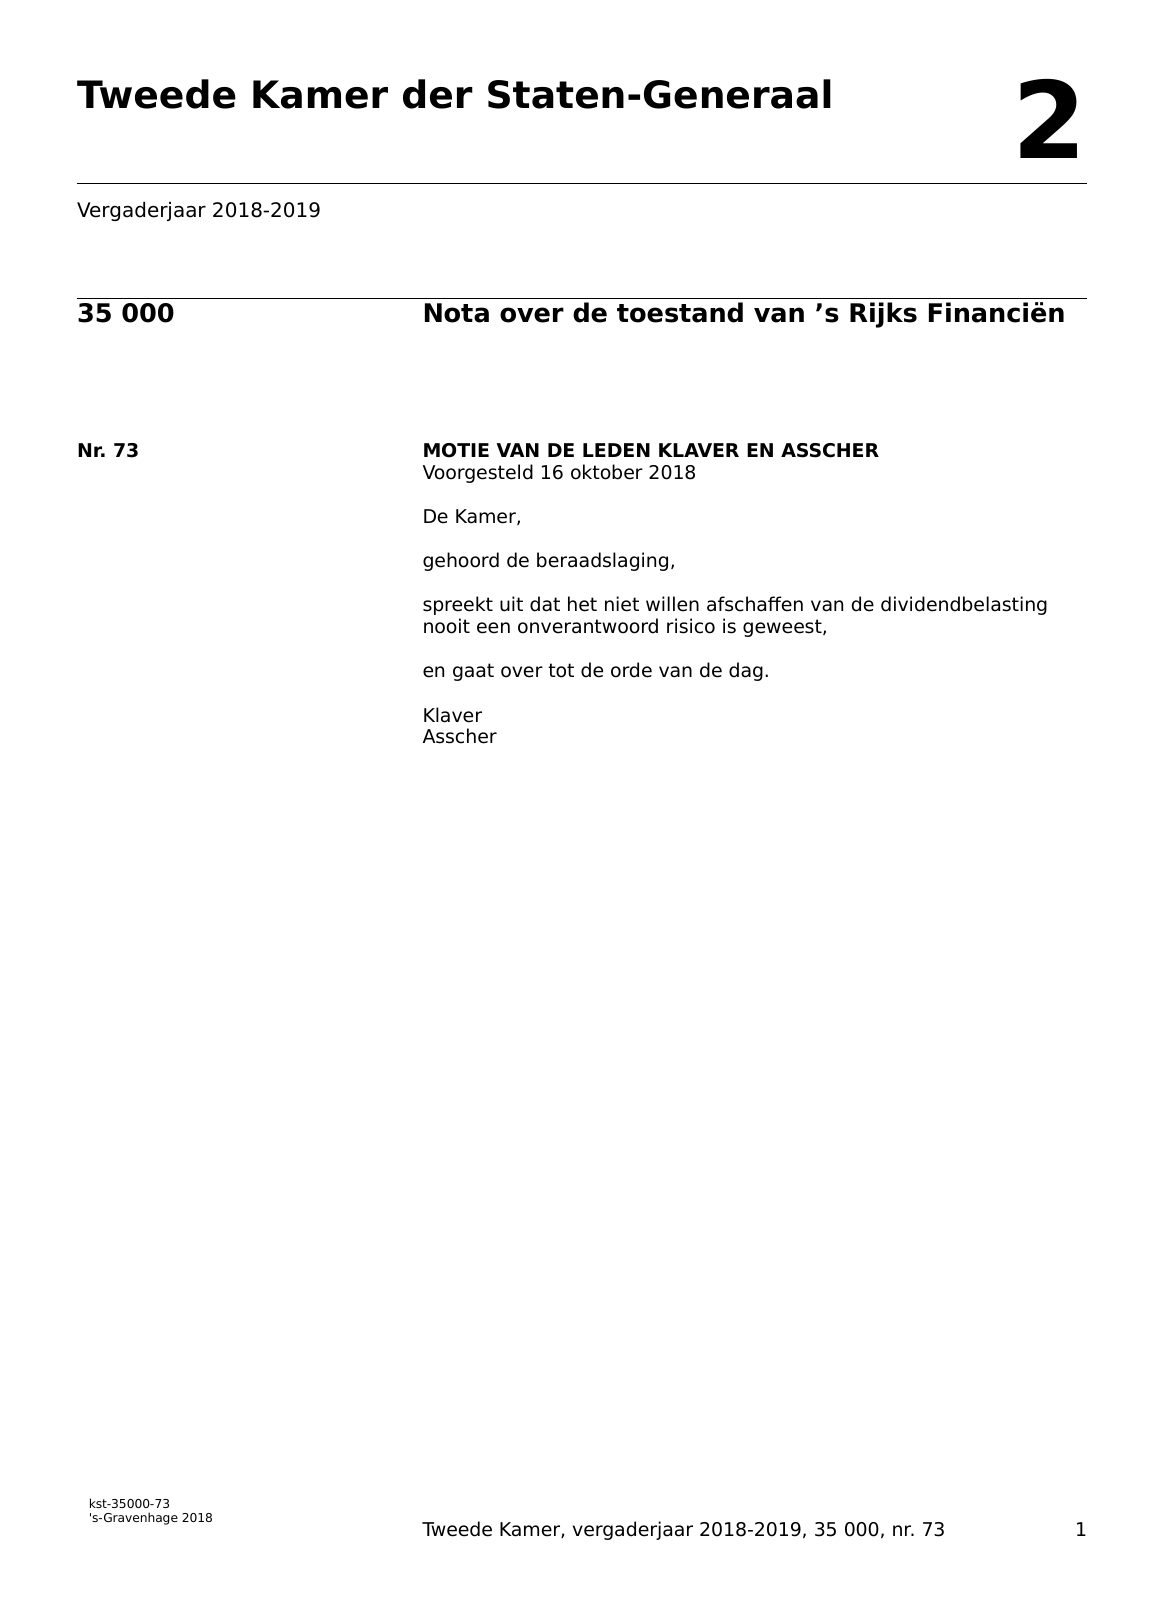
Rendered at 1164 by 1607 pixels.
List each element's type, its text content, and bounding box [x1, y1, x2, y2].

table_cell Vergaderjaar 2018-2019 [77, 184, 1087, 298]
text en gaat over tot de orde van de dag. [422, 660, 1087, 682]
text gehoord de beraadslaging, [422, 550, 1087, 572]
subtitle Nr. 73 MOTIE VAN DE LEDEN KLAVER EN ASSCHER [77, 440, 1087, 462]
table_header Tweede Kamer der Staten-Generaal [77, 59, 886, 183]
text Asscher [422, 726, 1087, 748]
text kst-35000-73 [88, 1497, 323, 1511]
text De Kamer, [422, 506, 1087, 528]
subtitle 35 000 Nota over de toestand van ’s Rijks Financiën [77, 299, 1087, 329]
text Voorgesteld 16 oktober 2018 [422, 462, 1087, 484]
text 's-Gravenhage 2018 [88, 1511, 323, 1525]
text Klaver [422, 704, 1087, 726]
table_header 2 [886, 59, 1087, 183]
text spreekt uit dat het niet willen afschaffen van de dividendbelasting nooit een onverantwoord risico is geweest, [422, 594, 1087, 638]
